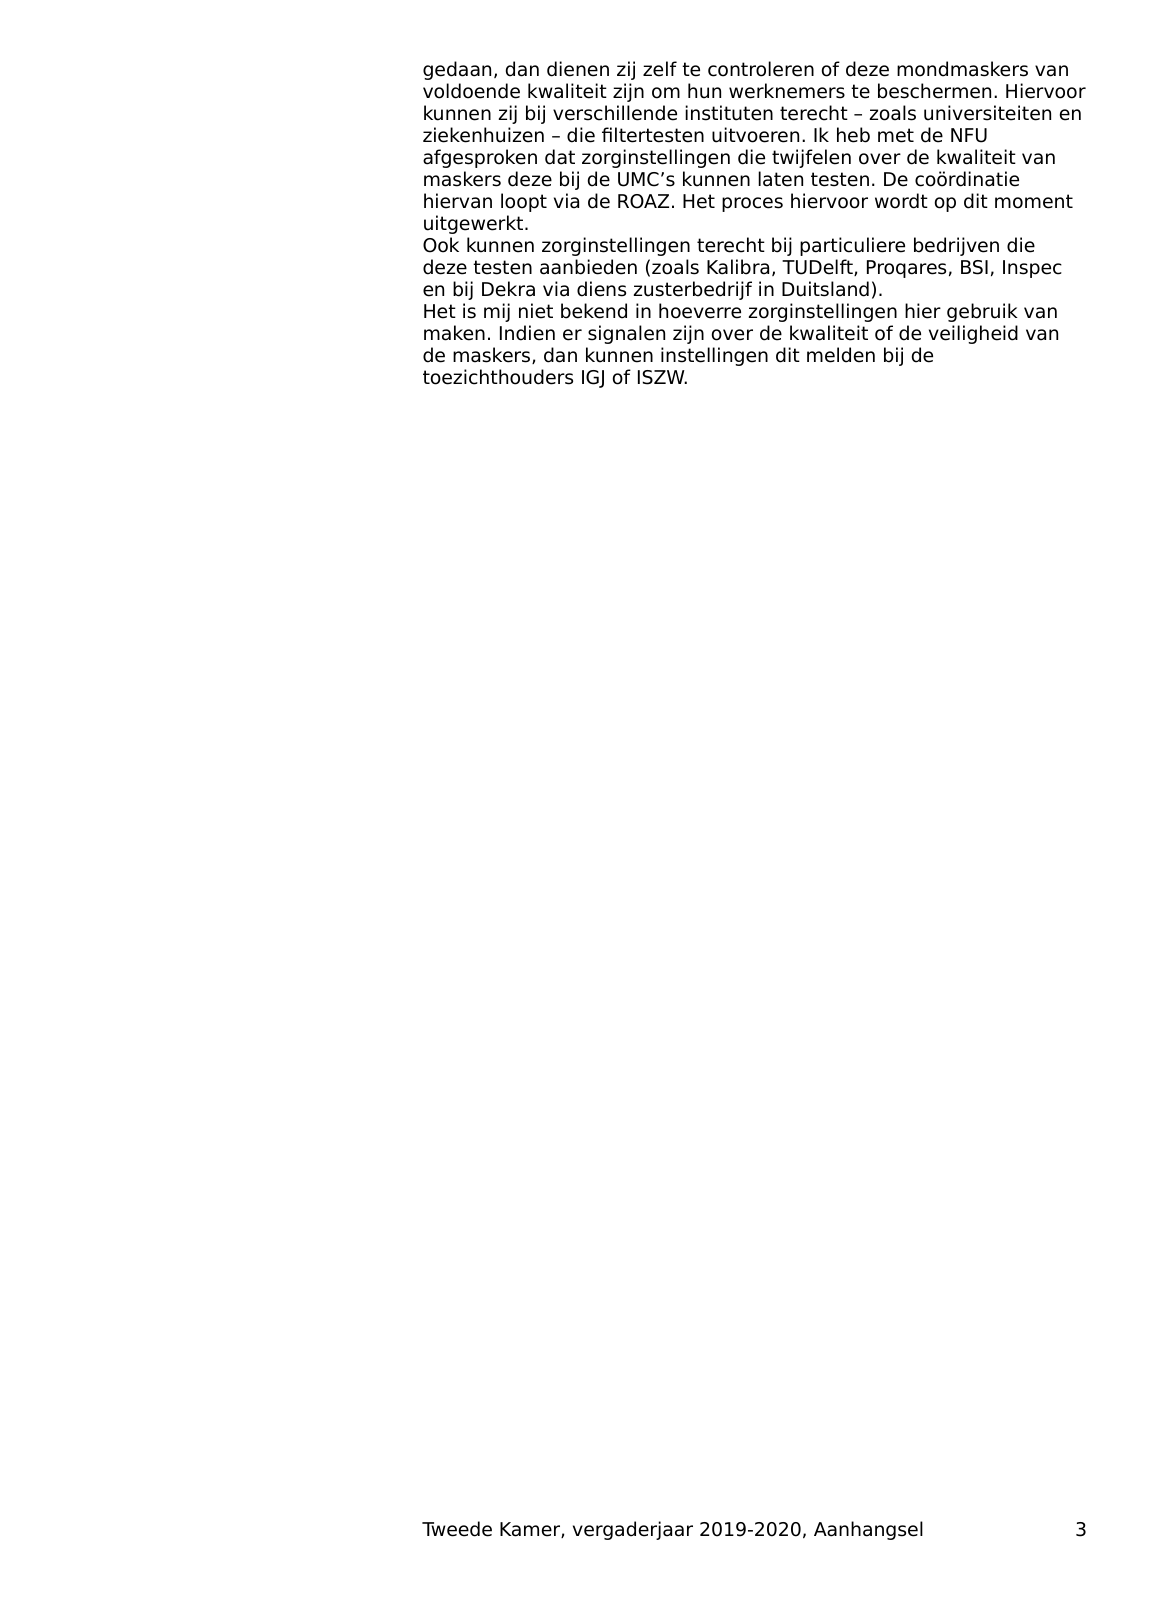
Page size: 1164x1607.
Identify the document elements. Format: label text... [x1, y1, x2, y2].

text gedaan, dan dienen zij zelf te controleren of deze mondmaskers van voldoende kwaliteit zijn om hun werknemers te beschermen. Hiervoor kunnen zij bij verschillende instituten terecht – zoals universiteiten en ziekenhuizen – die filtertesten uitvoeren. Ik heb met de NFU afgesproken dat zorginstellingen die twijfelen over de kwaliteit van maskers deze bij de UMC’s kunnen laten testen. De coördinatie hiervan loopt via de ROAZ. Het proces hiervoor wordt op dit moment uitgewerkt. [422, 59, 1087, 235]
text Ook kunnen zorginstellingen terecht bij particuliere bedrijven die deze testen aanbieden (zoals Kalibra, TUDelft, Proqares, BSI, Inspec en bij Dekra via diens zusterbedrijf in Duitsland). [422, 235, 1087, 301]
text Het is mij niet bekend in hoeverre zorginstellingen hier gebruik van maken. Indien er signalen zijn over de kwaliteit of de veiligheid van de maskers, dan kunnen instellingen dit melden bij de toezichthouders IGJ of ISZW. [422, 301, 1087, 389]
